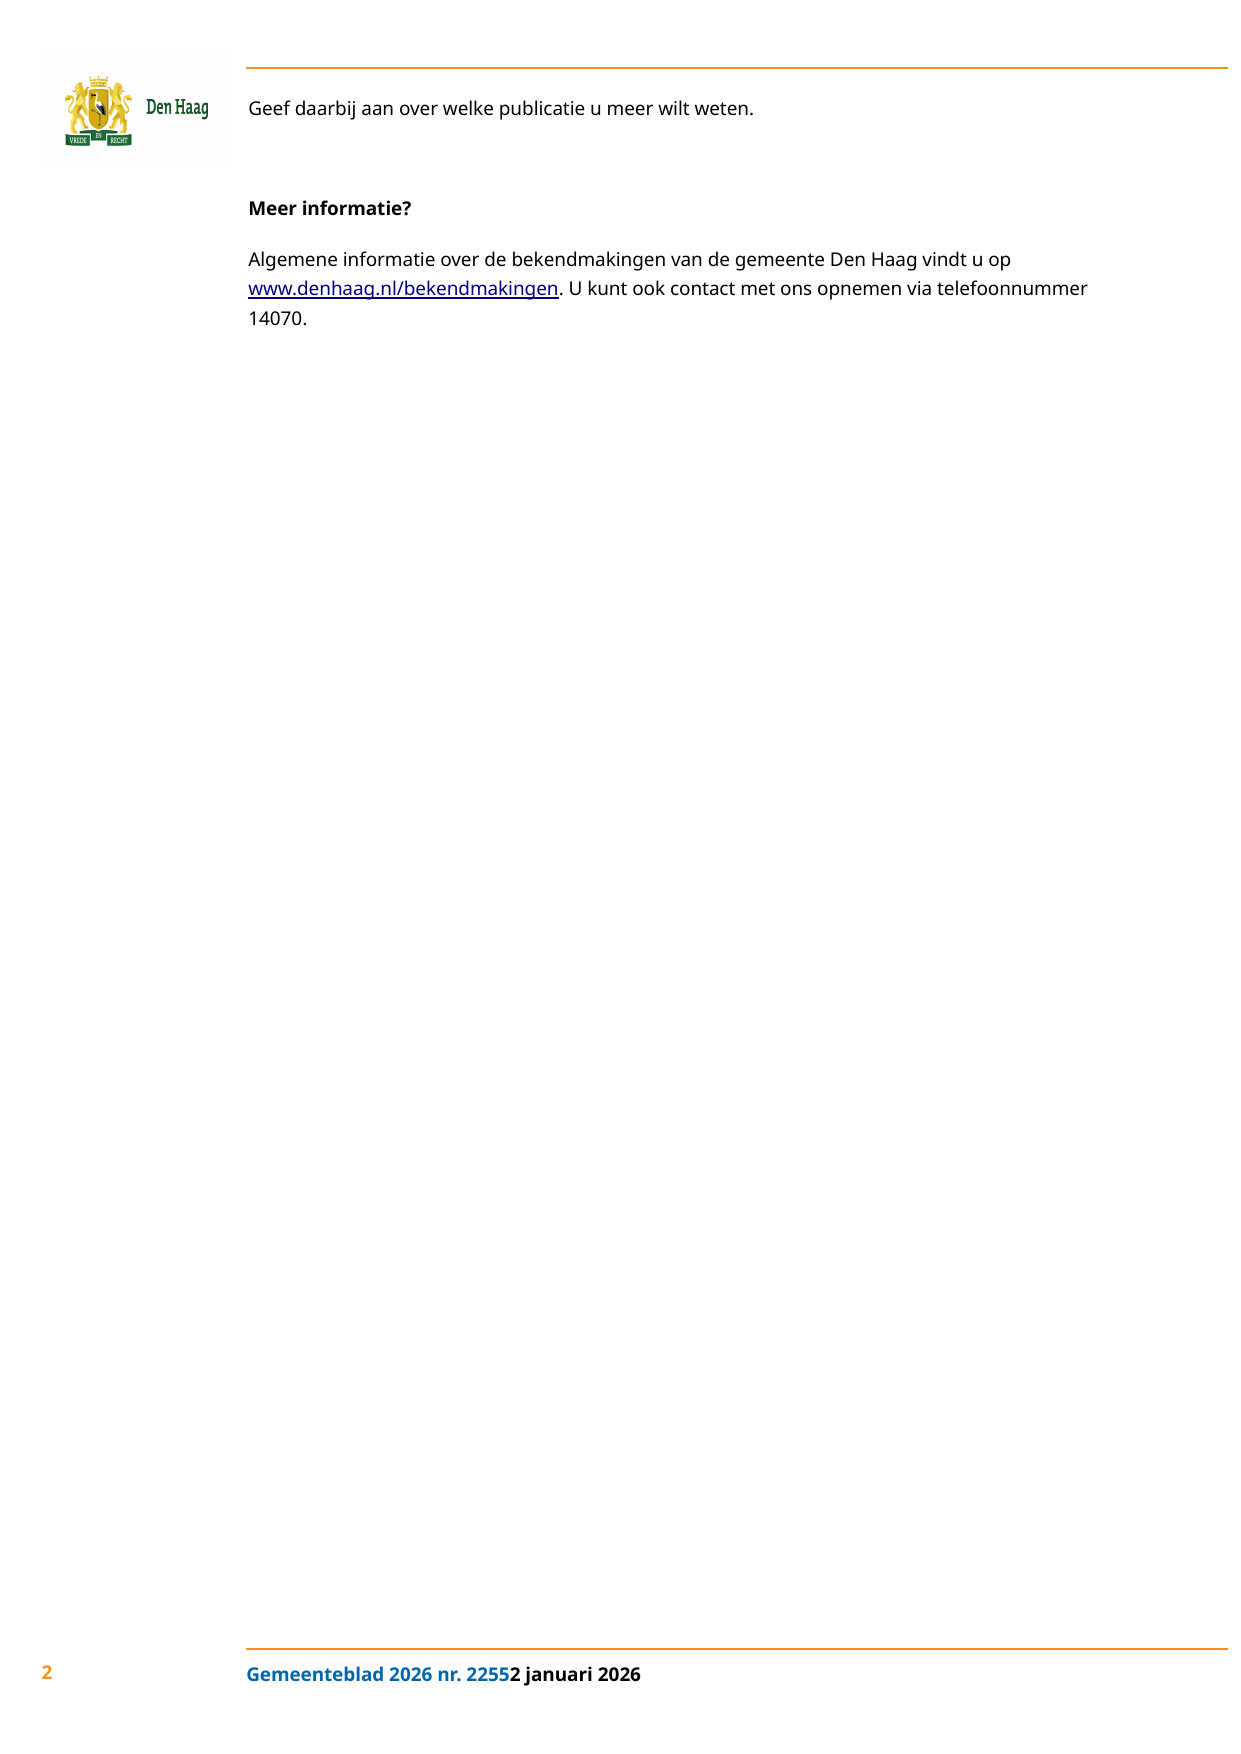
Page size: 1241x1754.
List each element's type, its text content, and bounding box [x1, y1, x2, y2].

text Meer informatie? [248, 196, 1152, 221]
text Algemene informatie over de bekendmakingen van de gemeente Den Haag vindt u op www.denhaag.nl/bekendmakingen. U kunt ook contact met ons opnemen via telefoonnummer 14070. [248, 246, 1152, 331]
picture [41, 47, 231, 172]
text Geef daarbij aan over welke publicatie u meer wilt weten. [248, 95, 1152, 121]
